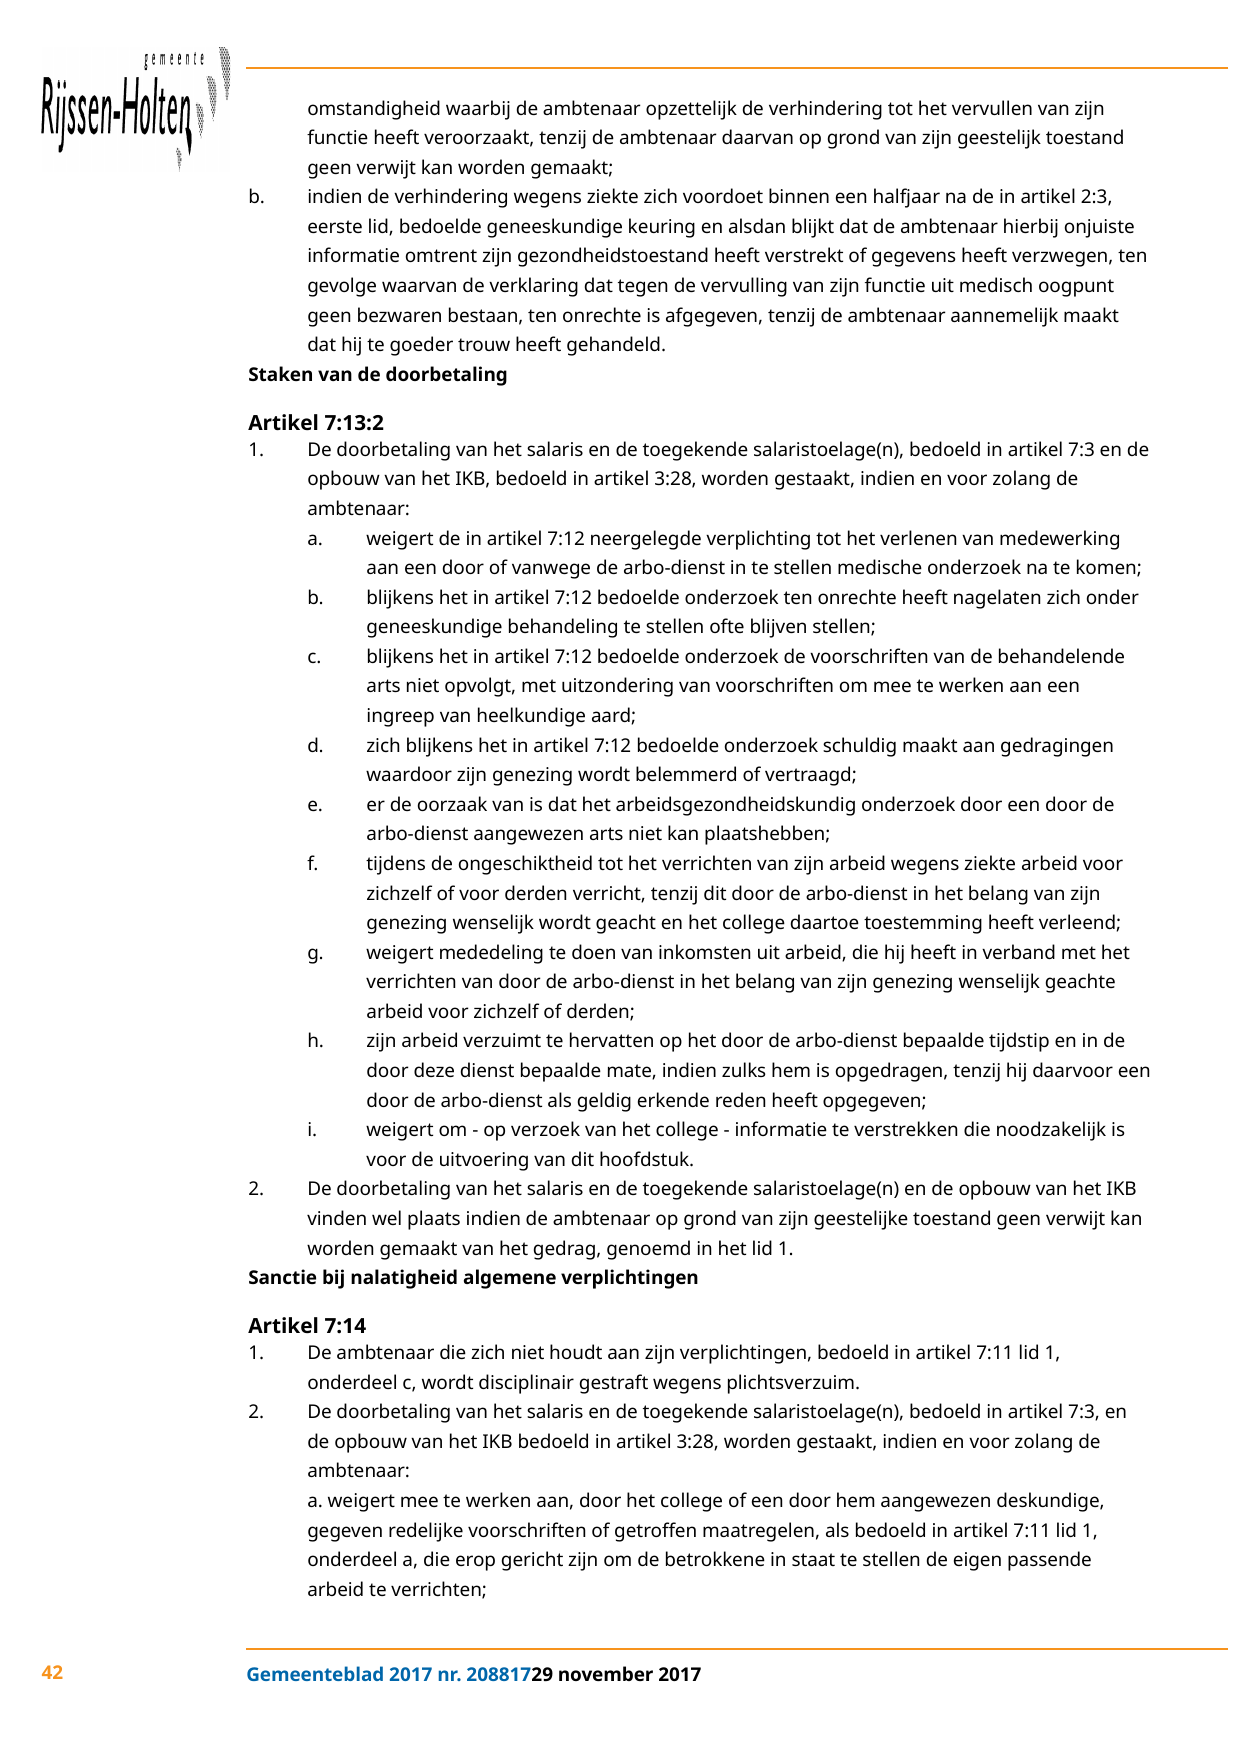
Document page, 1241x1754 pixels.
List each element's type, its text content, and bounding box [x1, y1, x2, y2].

list zich blijkens het in artikel 7:12 bedoelde onderzoek schuldig maakt aan gedragingen waardoor zijn genezing wordt belemmerd of vertraagd; [307, 732, 1152, 787]
list De doorbetaling van het salaris en de toegekende salaristoelage(n), bedoeld in artikel 7:3, en de opbouw van het IKB bedoeld in artikel 3:28, worden gestaakt, indien en voor zolang de ambtenaar: [248, 1398, 1152, 1483]
list tijdens de ongeschiktheid tot het verrichten van zijn arbeid wegens ziekte arbeid voor zichzelf of voor derden verricht, tenzij dit door de arbo-dienst in het belang van zijn genezing wenselijk wordt geacht en het college daartoe toestemming heeft verleend; [307, 850, 1152, 935]
list er de oorzaak van is dat het arbeidsgezondheidskundig onderzoek door een door de arbo-dienst aangewezen arts niet kan plaatshebben; [307, 791, 1152, 846]
list blijkens het in artikel 7:12 bedoelde onderzoek ten onrechte heeft nagelaten zich onder geneeskundige behandeling te stellen ofte blijven stellen; [307, 584, 1152, 639]
text Artikel 7:13:2 [248, 408, 1152, 436]
list omstandigheid waarbij de ambtenaar opzettelijk de verhindering tot het vervullen van zijn functie heeft veroorzaakt, tenzij de ambtenaar daarvan op grond van zijn geestelijk toestand geen verwijt kan worden gemaakt; [248, 95, 1152, 180]
list weigert mededeling te doen van inkomsten uit arbeid, die hij heeft in verband met het verrichten van door de arbo-dienst in het belang van zijn genezing wenselijk geachte arbeid voor zichzelf of derden; [307, 939, 1152, 1024]
picture [41, 47, 231, 172]
text Sanctie bij nalatigheid algemene verplichtingen [248, 1264, 1152, 1290]
list zijn arbeid verzuimt te hervatten op het door de arbo-dienst bepaalde tijdstip en in de door deze dienst bepaalde mate, indien zulks hem is opgedragen, tenzij hij daarvoor een door de arbo-dienst als geldig erkende reden heeft opgegeven; [307, 1028, 1152, 1113]
list De doorbetaling van het salaris en de toegekende salaristoelage(n) en de opbouw van het IKB vinden wel plaats indien de ambtenaar op grond van zijn geestelijke toestand geen verwijt kan worden gemaakt van het gedrag, genoemd in het lid 1. [248, 1176, 1152, 1261]
text Staken van de doorbetaling [248, 361, 1152, 387]
text Artikel 7:14 [248, 1311, 1152, 1339]
list indien de verhindering wegens ziekte zich voordoet binnen een halfjaar na de in artikel 2:3, eerste lid, bedoelde geneeskundige keuring en alsdan blijkt dat de ambtenaar hierbij onjuiste informatie omtrent zijn gezondheidstoestand heeft verstrekt of gegevens heeft verzwegen, ten gevolge waarvan de verklaring dat tegen de vervulling van zijn functie uit medisch oogpunt geen bezwaren bestaan, ten onrechte is afgegeven, tenzij de ambtenaar aannemelijk maakt dat hij te goeder trouw heeft gehandeld. [248, 183, 1152, 357]
list blijkens het in artikel 7:12 bedoelde onderzoek de voorschriften van de behandelende arts niet opvolgt, met uitzondering van voorschriften om mee te werken aan een ingreep van heelkundige aard; [307, 643, 1152, 728]
list De ambtenaar die zich niet houdt aan zijn verplichtingen, bedoeld in artikel 7:11 lid 1, onderdeel c, wordt disciplinair gestraft wegens plichtsverzuim. [248, 1339, 1152, 1395]
list De doorbetaling van het salaris en de toegekende salaristoelage(n), bedoeld in artikel 7:3 en de opbouw van het IKB, bedoeld in artikel 3:28, worden gestaakt, indien en voor zolang de ambtenaar: [248, 436, 1152, 521]
list a. weigert mee te werken aan, door het college of een door hem aangewezen deskundige, gegeven redelijke voorschriften of getroffen maatregelen, als bedoeld in artikel 7:11 lid 1, onderdeel a, die erop gericht zijn om de betrokkene in staat te stellen de eigen passende arbeid te verrichten; [248, 1487, 1152, 1602]
list weigert om - op verzoek van het college - informatie te verstrekken die noodzakelijk is voor de uitvoering van dit hoofdstuk. [307, 1116, 1152, 1172]
list weigert de in artikel 7:12 neergelegde verplichting tot het verlenen van medewerking aan een door of vanwege de arbo-dienst in te stellen medische onderzoek na te komen; [307, 525, 1152, 580]
